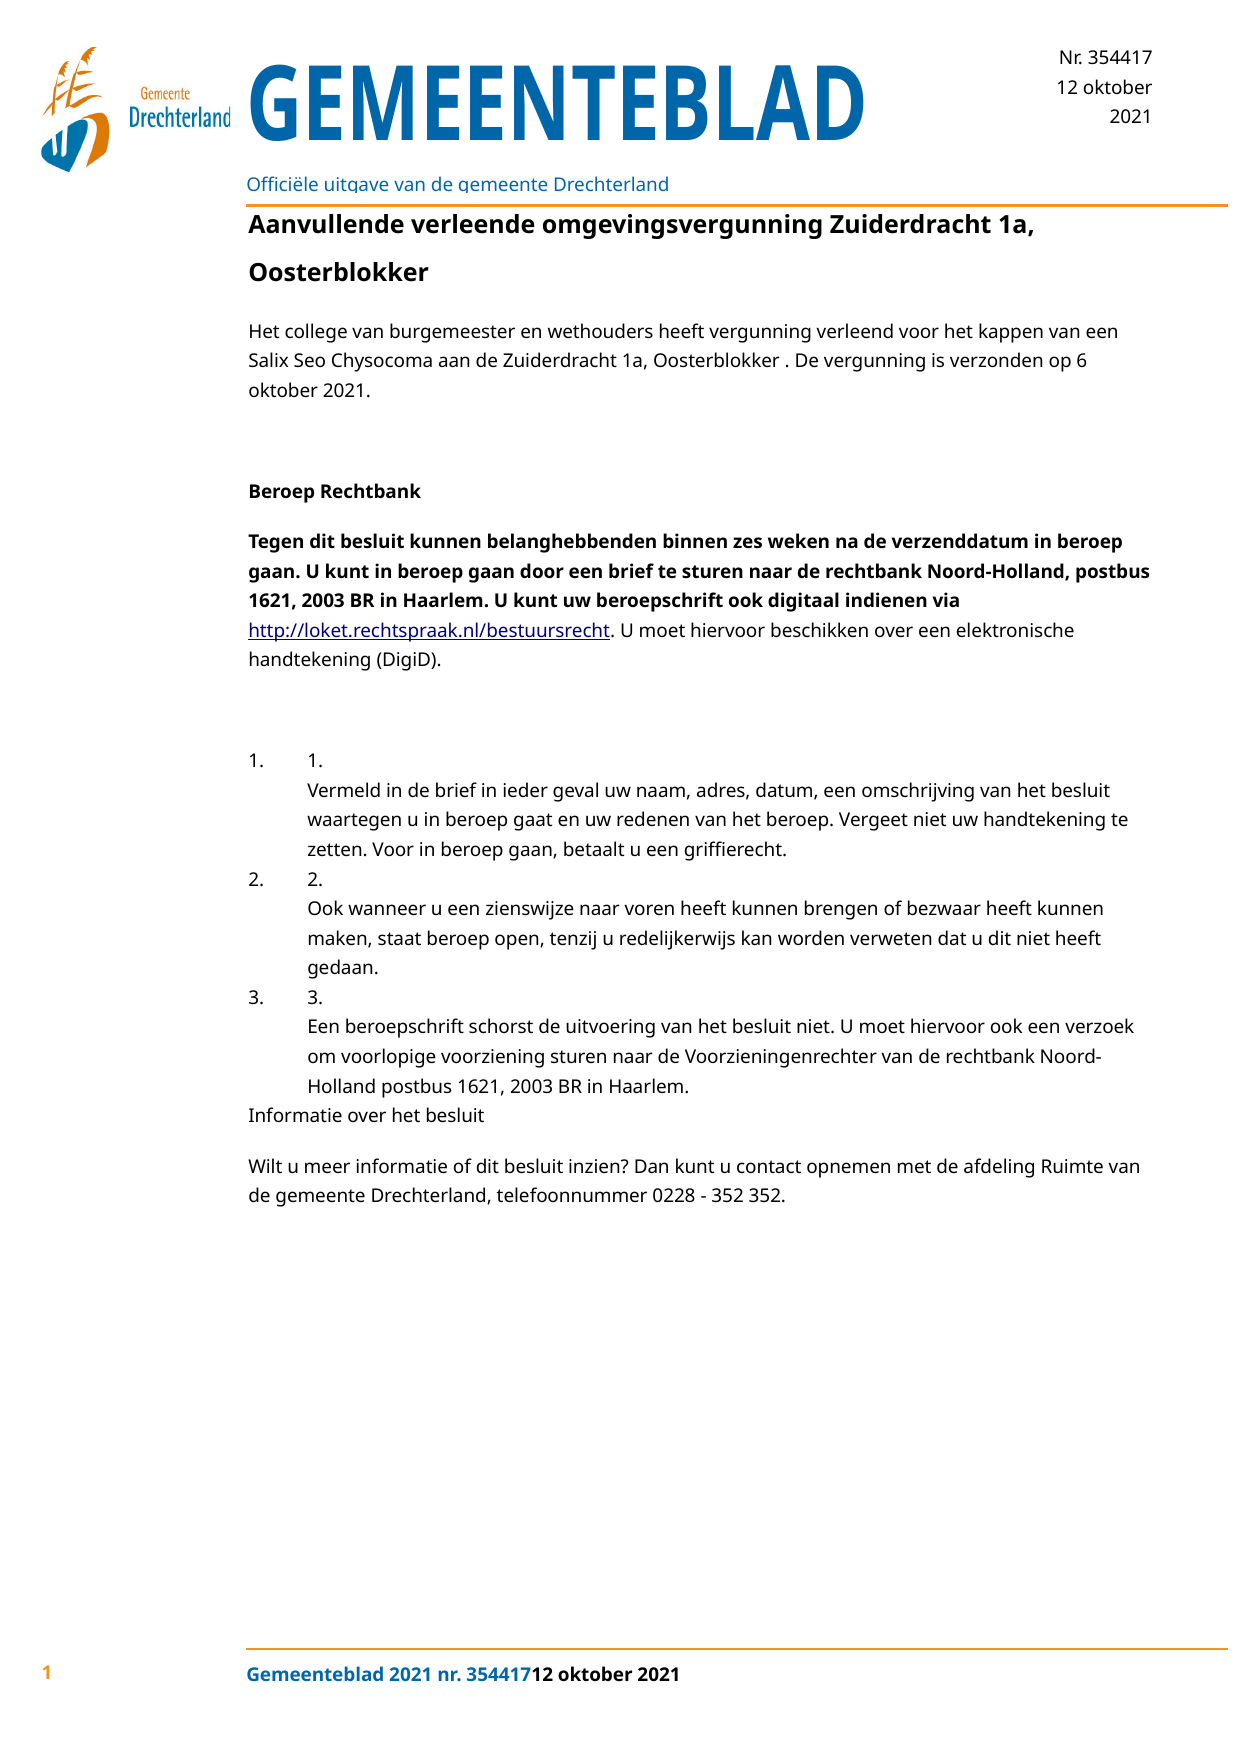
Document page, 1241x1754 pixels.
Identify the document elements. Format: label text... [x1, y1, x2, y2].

picture [226, 115, 231, 124]
text Wilt u meer informatie of dit besluit inzien? Dan kunt u contact opnemen met de afdeling Ruimte van de gemeente Drechterland, telefoonnummer 0228 - 352 352. [248, 1153, 1152, 1208]
text Informatie over het besluit [248, 1102, 1152, 1128]
list 2. [248, 866, 1152, 892]
text Het college van burgemeester en wethouders heeft vergunning verleend voor het kappen van een Salix Seo Chysocoma aan de Zuiderdracht 1a, Oosterblokker . De vergunning is verzonden op 6 oktober 2021. [248, 318, 1152, 403]
text Tegen dit besluit kunnen belanghebbenden binnen zes weken na de verzenddatum in beroep gaan. U kunt in beroep gaan door een brief te sturen naar de rechtbank Noord-Holland, postbus 1621, 2003 BR in Haarlem. U kunt uw beroepschrift ook digitaal indienen via http://loket.rechtspraak.nl/bestuursrecht. U moet hiervoor beschikken over een elektronische handtekening (DigiD). [248, 528, 1152, 672]
text Beroep Rechtbank [248, 478, 1152, 504]
picture [41, 47, 231, 172]
picture [41, 158, 64, 172]
list 3. [248, 984, 1152, 1010]
text Aanvullende verleende omgevingsvergunning Zuiderdracht 1a, Oosterblokker [248, 207, 1152, 288]
list Vermeld in de brief in ieder geval uw naam, adres, datum, een omschrijving van het besluit waartegen u in beroep gaat en uw redenen van het beroep. Vergeet niet uw handtekening te zetten. Voor in beroep gaan, betaalt u een griffierecht. [248, 777, 1152, 862]
list Ook wanneer u een zienswijze naar voren heeft kunnen brengen of bezwaar heeft kunnen maken, staat beroep open, tenzij u redelijkerwijs kan worden verweten dat u dit niet heeft gedaan. [248, 895, 1152, 980]
list Een beroepschrift schorst de uitvoering van het besluit niet. U moet hiervoor ook een verzoek om voorlopige voorziening sturen naar de Voorzieningenrechter van de rechtbank Noord-Holland postbus 1621, 2003 BR in Haarlem. [248, 1014, 1152, 1099]
list 1. [248, 747, 1152, 773]
